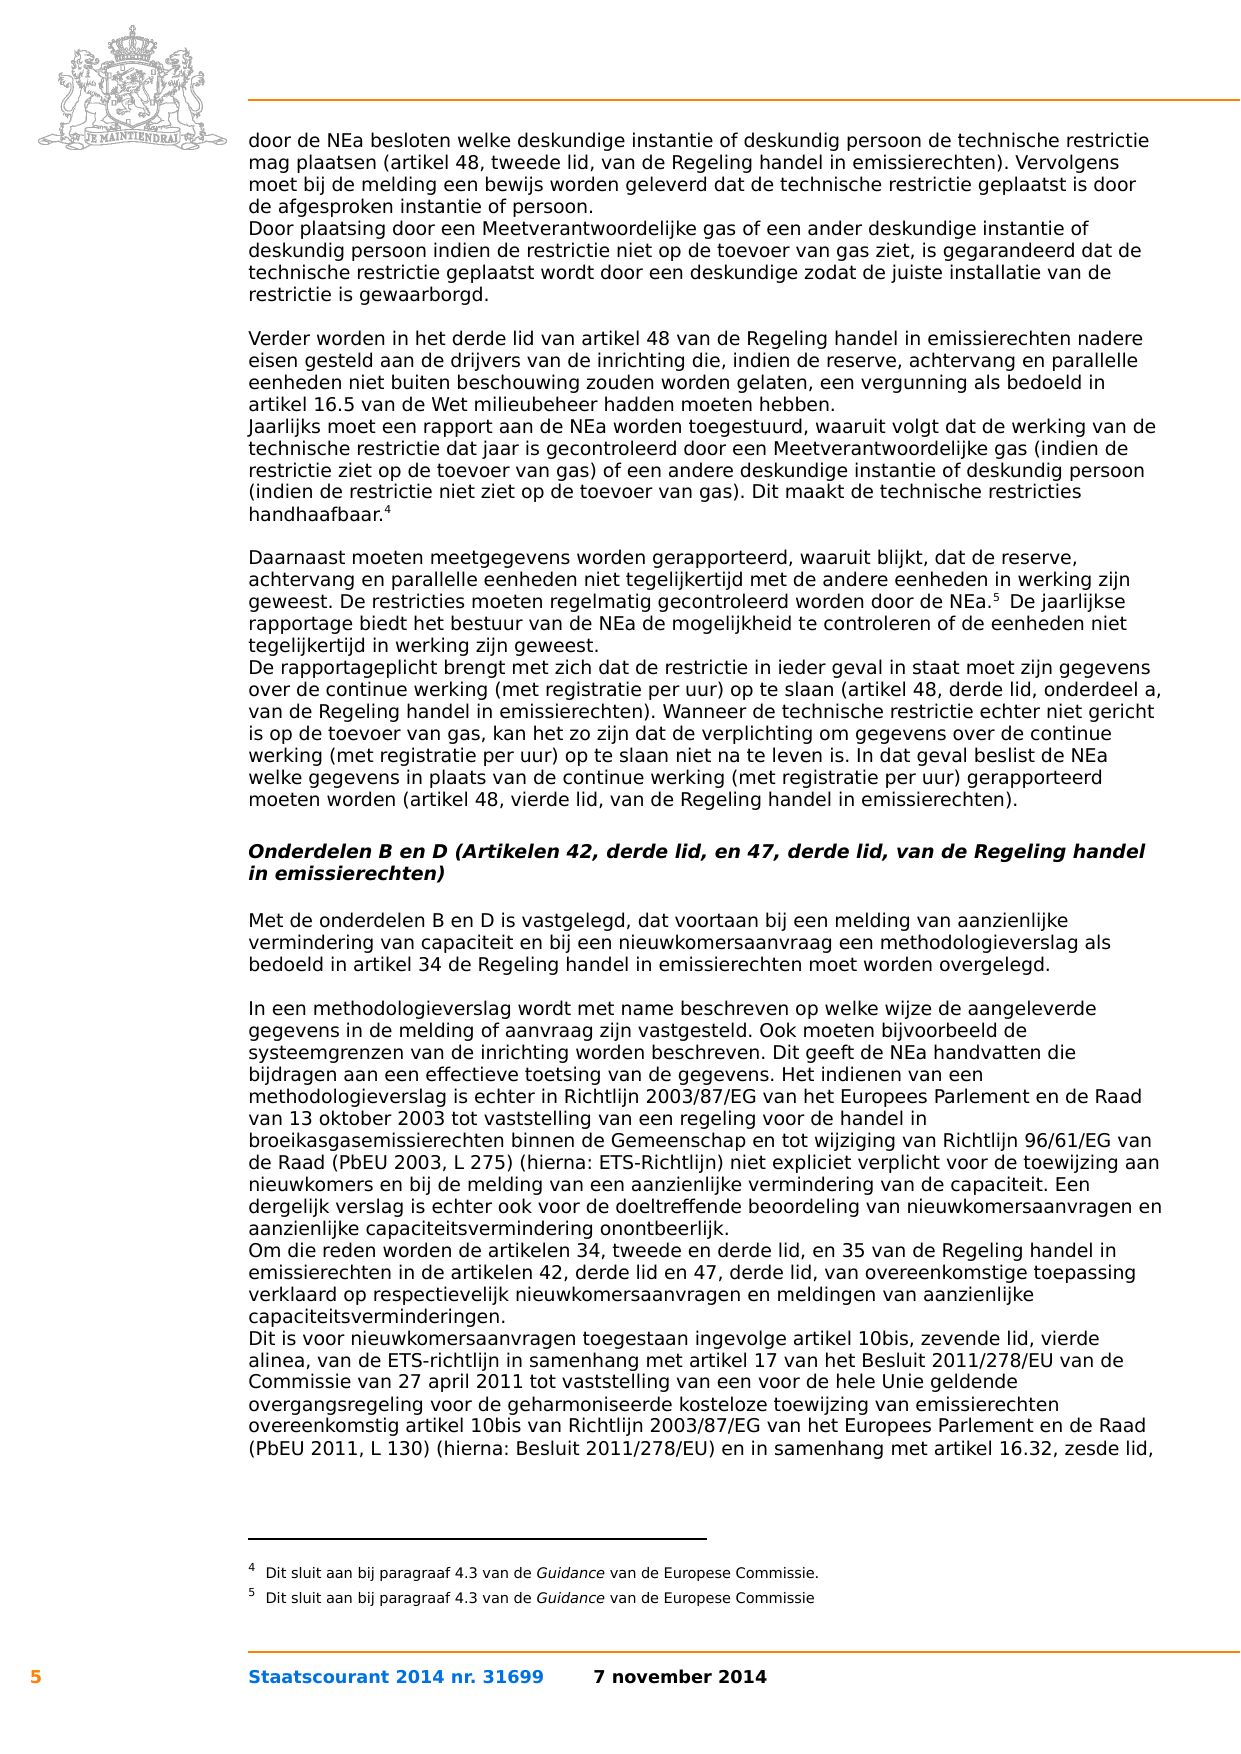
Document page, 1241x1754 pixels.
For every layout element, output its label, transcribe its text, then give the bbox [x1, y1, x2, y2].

picture [38, 25, 227, 150]
text Dit is voor nieuwkomersaanvragen toegestaan ingevolge artikel 10bis, zevende lid, vierde alinea, van de ETS-richtlijn in samenhang met artikel 17 van het Besluit 2011/278/EU van de Commissie van 27 april 2011 tot vaststelling van een voor de hele Unie geldende overgangsregeling voor de geharmoniseerde kosteloze toewijzing van emissierechten overeenkomstig artikel 10bis van Richtlijn 2003/87/EG van het Europees Parlement en de Raad (PbEU 2011, L 130) (hierna: Besluit 2011/278/EU) en in samenhang met artikel 16.32, zesde lid, [248, 1327, 1163, 1459]
text Jaarlijks moet een rapport aan de NEa worden toegestuurd, waaruit volgt dat de werking van de technische restrictie dat jaar is gecontroleerd door een Meetverantwoordelijke gas (indien de restrictie ziet op de toevoer van gas) of een andere deskundige instantie of deskundig persoon (indien de restrictie niet ziet op de toevoer van gas). Dit maakt de technische restricties handhaafbaar. [248, 416, 1163, 525]
text Daarnaast moeten meetgegevens worden gerapporteerd, waaruit blijkt, dat de reserve, achtervang en parallelle eenheden niet tegelijkertijd met de andere eenheden in werking zijn geweest. De restricties moeten regelmatig gecontroleerd worden door de NEa. De jaarlijkse rapportage biedt het bestuur van de NEa de mogelijkheid te controleren of de eenheden niet tegelijkertijd in werking zijn geweest. [248, 547, 1163, 657]
text Door plaatsing door een Meetverantwoordelijke gas of een ander deskundige instantie of deskundig persoon indien de restrictie niet op de toevoer van gas ziet, is gegarandeerd dat de technische restrictie geplaatst wordt door een deskundige zodat de juiste installatie van de restrictie is gewaarborgd. [248, 218, 1163, 306]
text De rapportageplicht brengt met zich dat de restrictie in ieder geval in staat moet zijn gegevens over de continue werking (met registratie per uur) op te slaan (artikel 48, derde lid, onderdeel a, van de Regeling handel in emissierechten). Wanneer de technische restrictie echter niet gericht is op de toevoer van gas, kan het zo zijn dat de verplichting om gegevens over de continue werking (met registratie per uur) op te slaan niet na te leven is. In dat geval beslist de NEa welke gegevens in plaats van de continue werking (met registratie per uur) gerapporteerd moeten worden (artikel 48, vierde lid, van de Regeling handel in emissierechten). [248, 657, 1163, 811]
text Dit sluit aan bij paragraaf 4.3 van de Guidance van de Europese Commissie. [248, 1561, 1163, 1583]
text Om die reden worden de artikelen 34, tweede en derde lid, en 35 van de Regeling handel in emissierechten in de artikelen 42, derde lid en 47, derde lid, van overeenkomstige toepassing verklaard op respectievelijk nieuwkomersaanvragen en meldingen van aanzienlijke capaciteitsverminderingen. [248, 1239, 1163, 1327]
text door de NEa besloten welke deskundige instantie of deskundig persoon de technische restrictie mag plaatsen (artikel 48, tweede lid, van de Regeling handel in emissierechten). Vervolgens moet bij de melding een bewijs worden geleverd dat de technische restrictie geplaatst is door de afgesproken instantie of persoon. [248, 130, 1163, 218]
subtitle Onderdelen B en D (Artikelen 42, derde lid, en 47, derde lid, van de Regeling handel in emissierechten) [248, 841, 1163, 885]
text In een methodologieverslag wordt met name beschreven op welke wijze de aangeleverde gegevens in de melding of aanvraag zijn vastgesteld. Ook moeten bijvoorbeeld de systeemgrenzen van de inrichting worden beschreven. Dit geeft de NEa handvatten die bijdragen aan een effectieve toetsing van de gegevens. Het indienen van een methodologieverslag is echter in Richtlĳn 2003/87/EG van het Europees Parlement en de Raad van 13 oktober 2003 tot vaststelling van een regeling voor de handel in broeikasgasemissierechten binnen de Gemeenschap en tot wĳziging van Richtlĳn 96/61/EG van de Raad (PbEU 2003, L 275) (hierna: ETS-Richtlijn) niet expliciet verplicht voor de toewijzing aan nieuwkomers en bij de melding van een aanzienlijke vermindering van de capaciteit. Een dergelijk verslag is echter ook voor de doeltreffende beoordeling van nieuwkomersaanvragen en aanzienlijke capaciteitsvermindering onontbeerlijk. [248, 998, 1163, 1239]
text Dit sluit aan bij paragraaf 4.3 van de Guidance van de Europese Commissie [248, 1586, 1163, 1608]
text Met de onderdelen B en D is vastgelegd, dat voortaan bij een melding van aanzienlijke vermindering van capaciteit en bij een nieuwkomersaanvraag een methodologieverslag als bedoeld in artikel 34 de Regeling handel in emissierechten moet worden overgelegd. [248, 910, 1163, 976]
text Verder worden in het derde lid van artikel 48 van de Regeling handel in emissierechten nadere eisen gesteld aan de drijvers van de inrichting die, indien de reserve, achtervang en parallelle eenheden niet buiten beschouwing zouden worden gelaten, een vergunning als bedoeld in artikel 16.5 van de Wet milieubeheer hadden moeten hebben. [248, 328, 1163, 416]
